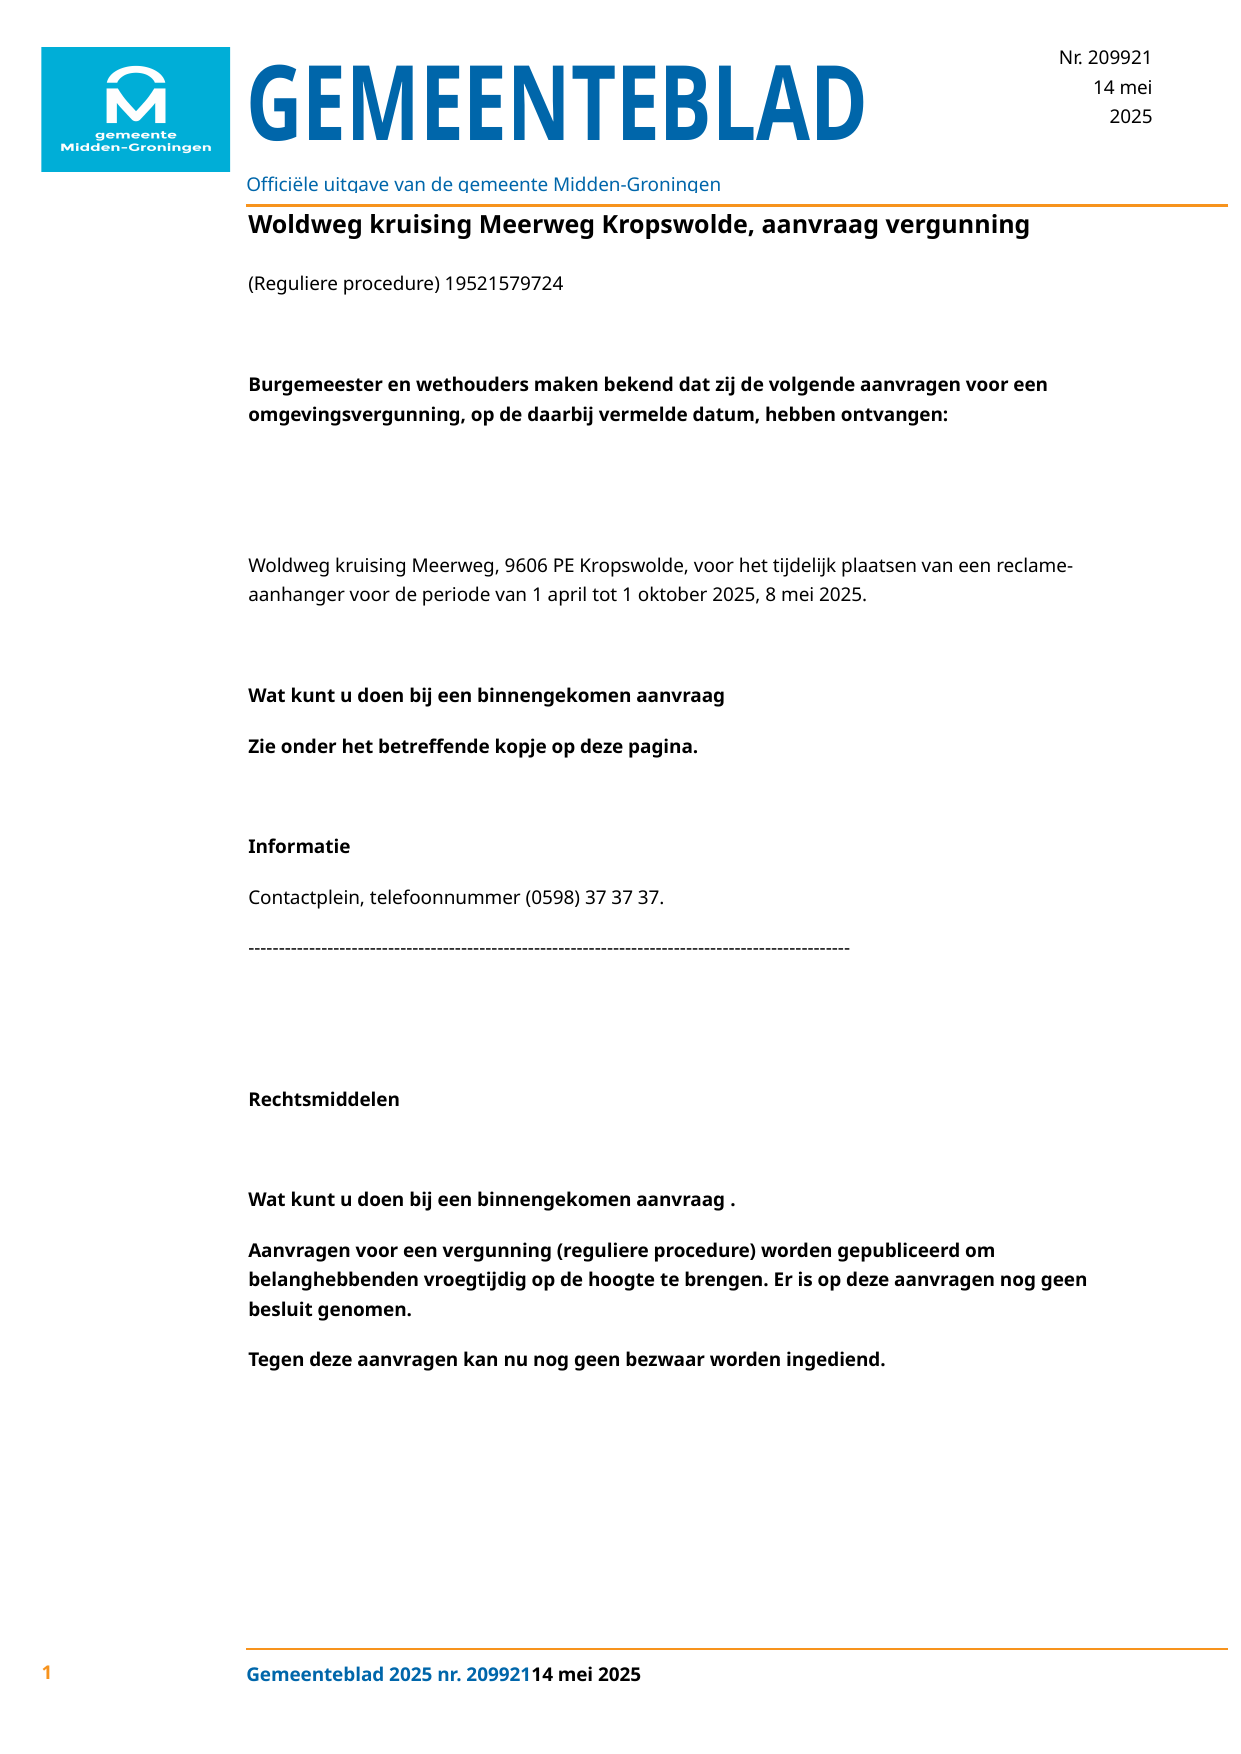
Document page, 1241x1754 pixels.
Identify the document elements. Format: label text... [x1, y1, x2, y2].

text Wat kunt u doen bij een binnengekomen aanvraag . [248, 1187, 1152, 1212]
text Rechtsmiddelen [248, 1086, 1152, 1111]
picture [107, 89, 165, 122]
text (Reguliere procedure) 19521579724 [248, 270, 1152, 296]
text Woldweg kruising Meerweg Kropswolde, aanvraag vergunning [248, 207, 1152, 241]
picture [108, 66, 164, 82]
text Zie onder het betreffende kopje op deze pagina. [248, 733, 1152, 758]
text Aanvragen voor een vergunning (reguliere procedure) worden gepubliceerd om belanghebbenden vroegtijdig op de hoogte te brengen. Er is op deze aanvragen nog geen besluit genomen. [248, 1237, 1152, 1322]
text Tegen deze aanvragen kan nu nog geen bezwaar worden ingediend. [248, 1347, 1152, 1372]
text Wat kunt u doen bij een binnengekomen aanvraag [248, 682, 1152, 708]
text Burgemeester en wethouders maken bekend dat zij de volgende aanvragen voor een omgevingsvergunning, op de daarbij vermelde datum, hebben ontvangen: [248, 371, 1152, 426]
text Informatie [248, 834, 1152, 859]
text Woldweg kruising Meerweg, 9606 PE Kropswolde, voor het tijdelijk plaatsen van een reclame-aanhanger voor de periode van 1 april tot 1 oktober 2025, 8 mei 2025. [248, 552, 1152, 607]
text --------------------------------------------------------------------------------------------------- [248, 934, 1152, 960]
picture [184, 146, 190, 153]
text Contactplein, telefoonnummer (0598) 37 37 37. [248, 884, 1152, 910]
